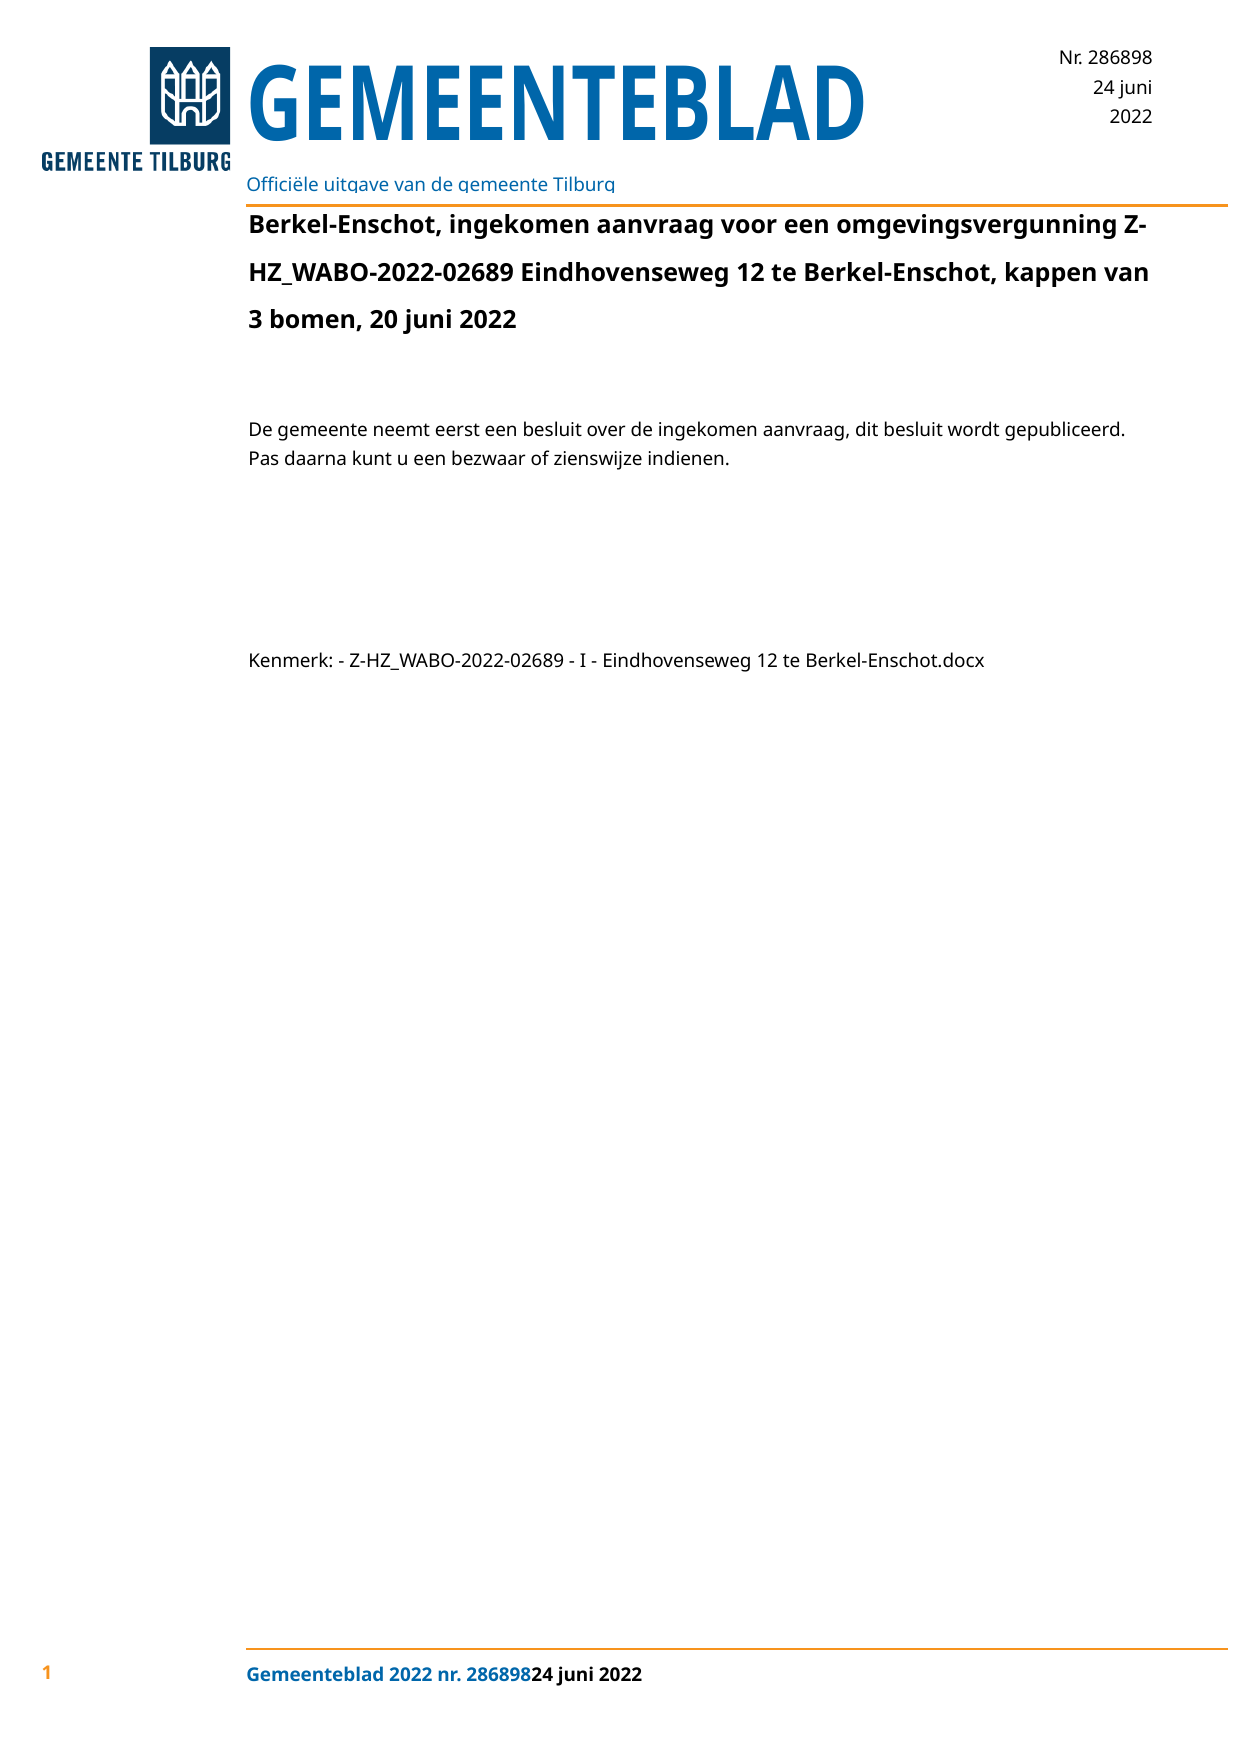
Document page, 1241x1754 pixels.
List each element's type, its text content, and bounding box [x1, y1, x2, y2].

picture [41, 47, 231, 172]
text De gemeente neemt eerst een besluit over de ingekomen aanvraag, dit besluit wordt gepubliceerd. Pas daarna kunt u een bezwaar of zienswijze indienen. [248, 416, 1152, 471]
text Berkel-Enschot, ingekomen aanvraag voor een omgevingsvergunning Z-HZ_WABO-2022-02689 Eindhovenseweg 12 te Berkel-Enschot, kappen van 3 bomen, 20 juni 2022 [248, 207, 1152, 336]
text Kenmerk: - Z-HZ_WABO-2022-02689 - I - Eindhovenseweg 12 te Berkel-Enschot.docx [248, 647, 1152, 673]
